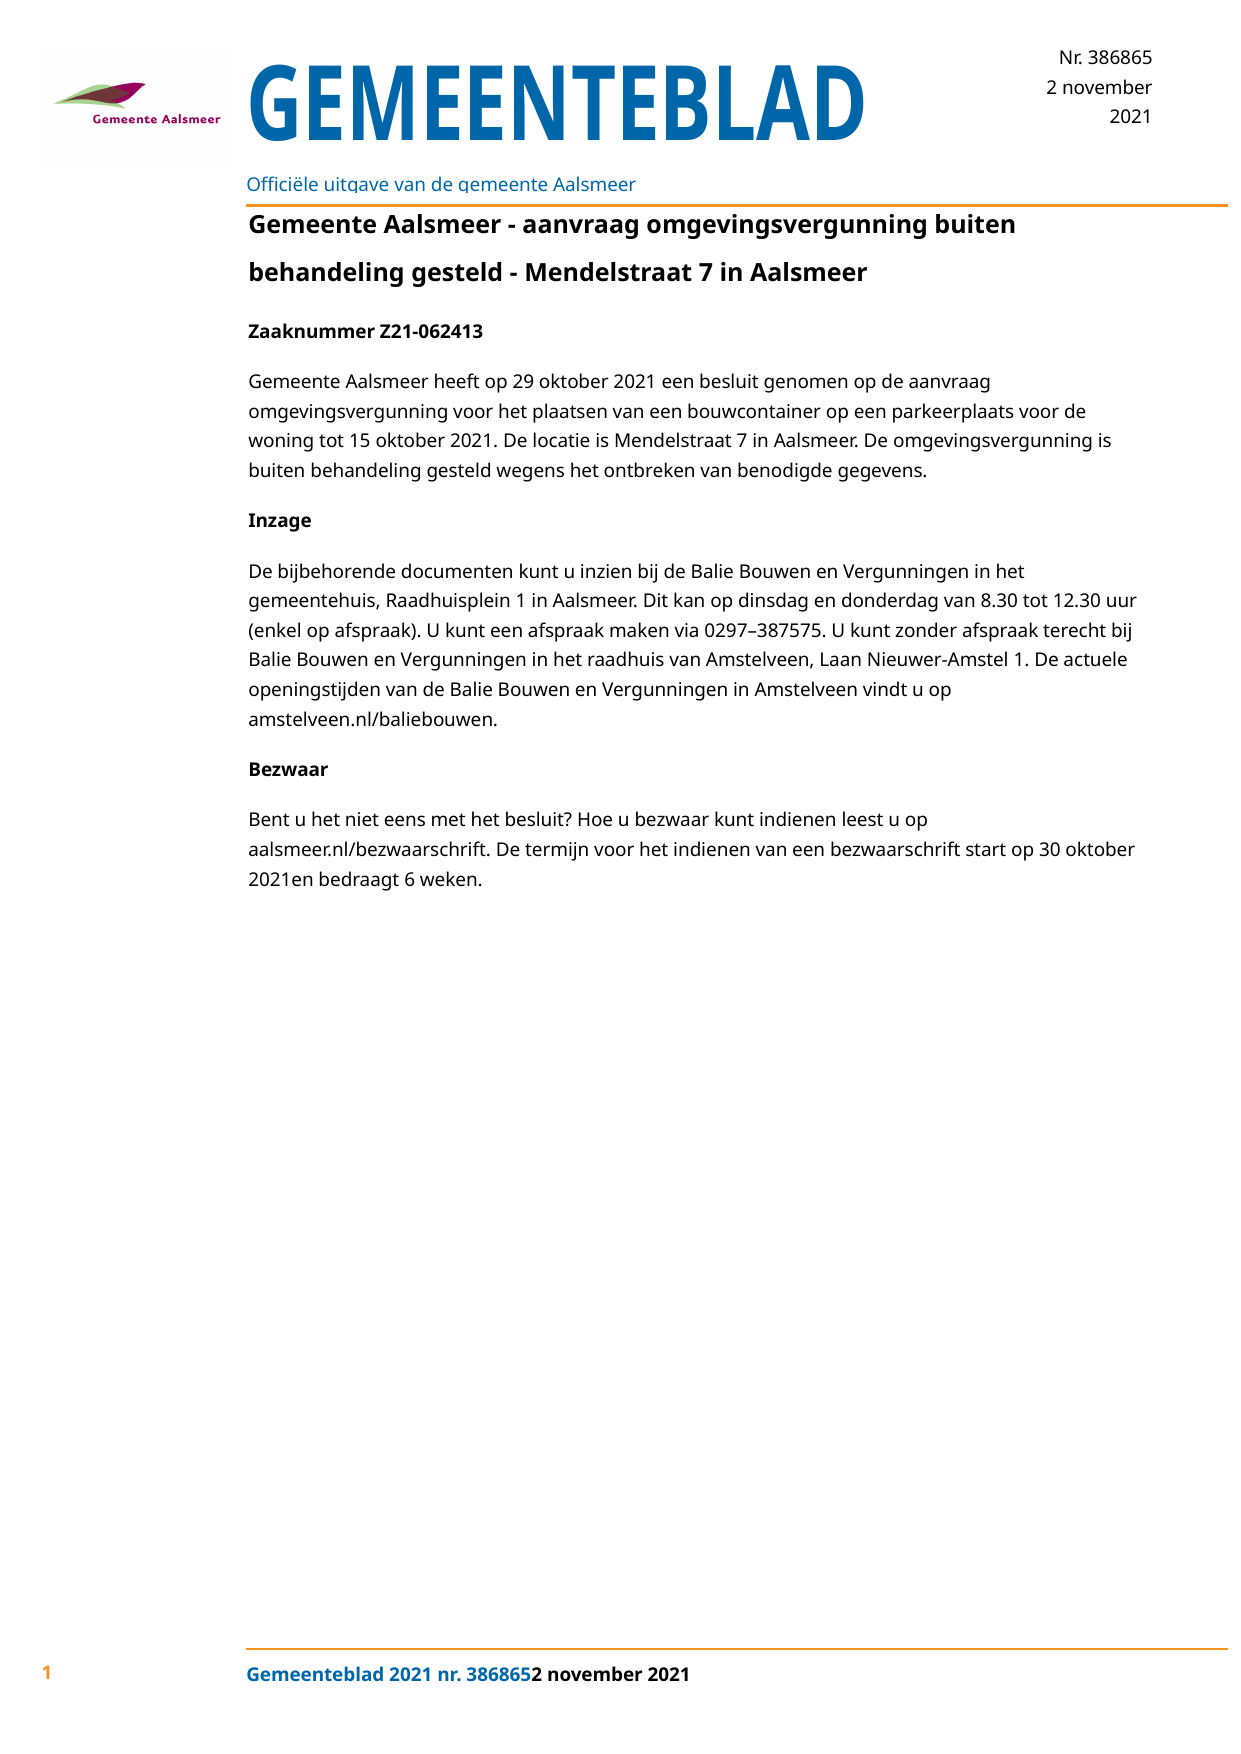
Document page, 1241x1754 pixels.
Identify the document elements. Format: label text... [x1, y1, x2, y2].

text Bezwaar [248, 756, 1152, 782]
text Inzage [248, 507, 1152, 533]
text De bijbehorende documenten kunt u inzien bij de Balie Bouwen en Vergunningen in het gemeentehuis, Raadhuisplein 1 in Aalsmeer. Dit kan op dinsdag en donderdag van 8.30 tot 12.30 uur (enkel op afspraak). U kunt een afspraak maken via 0297–387575. U kunt zonder afspraak terecht bij Balie Bouwen en Vergunningen in het raadhuis van Amstelveen, Laan Nieuwer-Amstel 1. De actuele openingstijden van de Balie Bouwen en Vergunningen in Amstelveen vindt u op amstelveen.nl/baliebouwen. [248, 558, 1152, 732]
picture [41, 47, 231, 172]
text Gemeente Aalsmeer heeft op 29 oktober 2021 een besluit genomen op de aanvraag omgevingsvergunning voor het plaatsen van een bouwcontainer op een parkeerplaats voor de woning tot 15 oktober 2021. De locatie is Mendelstraat 7 in Aalsmeer. De omgevingsvergunning is buiten behandeling gesteld wegens het ontbreken van benodigde gegevens. [248, 368, 1152, 483]
text Gemeente Aalsmeer - aanvraag omgevingsvergunning buiten behandeling gesteld - Mendelstraat 7 in Aalsmeer [248, 207, 1152, 288]
text Bent u het niet eens met het besluit? Hoe u bezwaar kunt indienen leest u op aalsmeer.nl/bezwaarschrift. De termijn voor het indienen van een bezwaarschrift start op 30 oktober 2021en bedraagt 6 weken. [248, 807, 1152, 892]
text Zaaknummer Z21-062413 [248, 318, 1152, 344]
